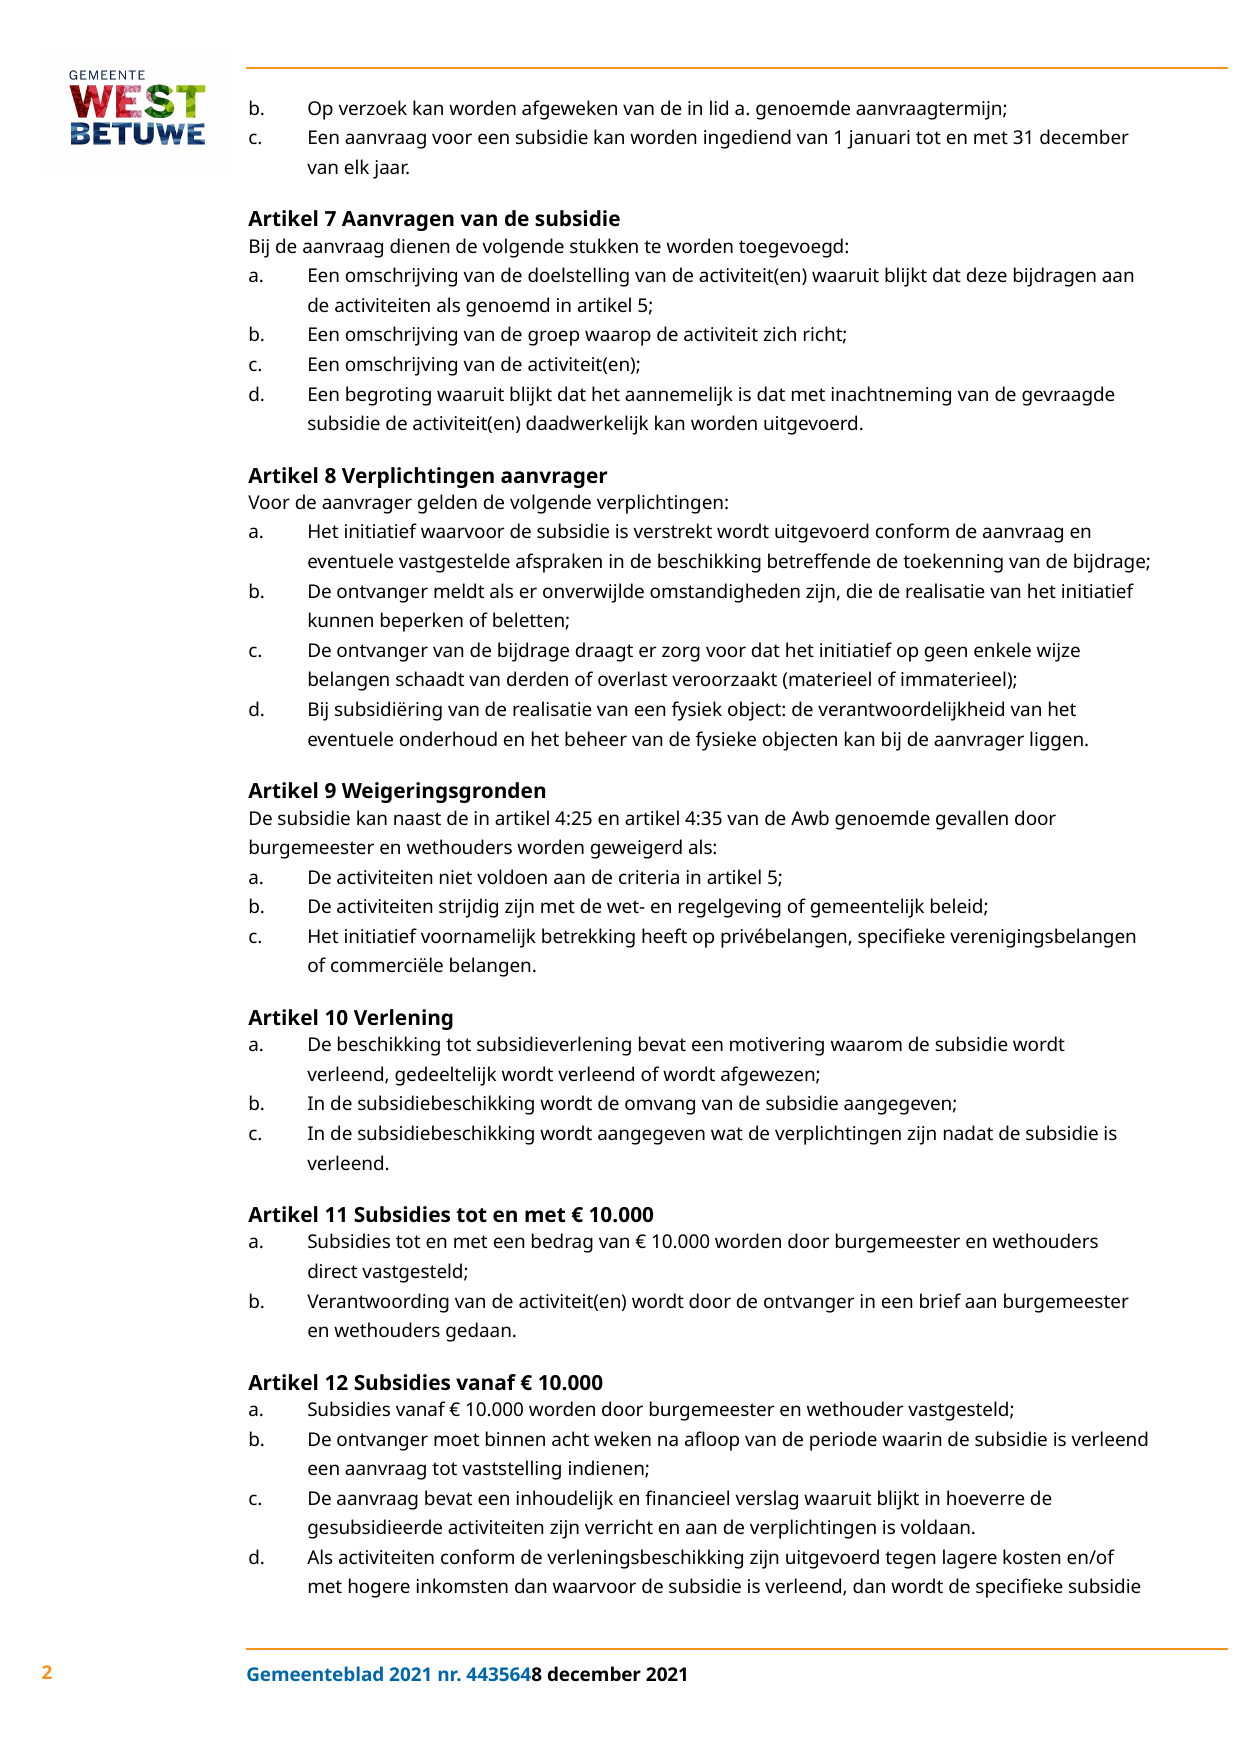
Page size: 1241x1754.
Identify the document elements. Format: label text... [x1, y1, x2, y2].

list De ontvanger moet binnen acht weken na afloop van de periode waarin de subsidie is verleend een aanvraag tot vaststelling indienen; [248, 1426, 1152, 1481]
text Artikel 7 Aanvragen van de subsidie [248, 204, 1152, 233]
list Het initiatief waarvoor de subsidie is verstrekt wordt uitgevoerd conform de aanvraag en eventuele vastgestelde afspraken in de beschikking betreffende de toekenning van de bijdrage; [248, 519, 1152, 574]
list Een aanvraag voor een subsidie kan worden ingediend van 1 januari tot en met 31 december van elk jaar. [248, 124, 1152, 180]
list Verantwoording van de activiteit(en) wordt door de ontvanger in een brief aan burgemeester en wethouders gedaan. [248, 1288, 1152, 1343]
text Artikel 10 Verlening [248, 1003, 1152, 1031]
text Artikel 8 Verplichtingen aanvrager [248, 461, 1152, 489]
list De ontvanger van de bijdrage draagt er zorg voor dat het initiatief op geen enkele wijze belangen schaadt van derden of overlast veroorzaakt (materieel of immaterieel); [248, 637, 1152, 692]
list Een omschrijving van de groep waarop de activiteit zich richt; [248, 322, 1152, 347]
list In de subsidiebeschikking wordt de omvang van de subsidie aangegeven; [248, 1091, 1152, 1116]
list De aanvraag bevat een inhoudelijk en financieel verslag waaruit blijkt in hoeverre de gesubsidieerde activiteiten zijn verricht en aan de verplichtingen is voldaan. [248, 1485, 1152, 1540]
list Een omschrijving van de activiteit(en); [248, 351, 1152, 377]
list Subsidies vanaf € 10.000 worden door burgemeester en wethouder vastgesteld; [248, 1396, 1152, 1422]
list In de subsidiebeschikking wordt aangegeven wat de verplichtingen zijn nadat de subsidie is verleend. [248, 1120, 1152, 1176]
list De activiteiten niet voldoen aan de criteria in artikel 5; [248, 864, 1152, 889]
list Subsidies tot en met een bedrag van € 10.000 worden door burgemeester en wethouders direct vastgesteld; [248, 1229, 1152, 1284]
text Artikel 9 Weigeringsgronden [248, 776, 1152, 805]
list De beschikking tot subsidieverlening bevat een motivering waarom de subsidie wordt verleend, gedeeltelijk wordt verleend of wordt afgewezen; [248, 1031, 1152, 1087]
list Op verzoek kan worden afgeweken van de in lid a. genoemde aanvraagtermijn; [248, 95, 1152, 121]
picture [41, 47, 231, 172]
text Voor de aanvrager gelden de volgende verplichtingen: [248, 489, 1152, 515]
list Een begroting waaruit blijkt dat het aannemelijk is dat met inachtneming van de gevraagde subsidie de activiteit(en) daadwerkelijk kan worden uitgevoerd. [248, 381, 1152, 436]
list Bij subsidiëring van de realisatie van een fysiek object: de verantwoordelijkheid van het eventuele onderhoud en het beheer van de fysieke objecten kan bij de aanvrager liggen. [248, 696, 1152, 752]
list De ontvanger meldt als er onverwijlde omstandigheden zijn, die de realisatie van het initiatief kunnen beperken of beletten; [248, 578, 1152, 633]
list Het initiatief voornamelijk betrekking heeft op privébelangen, specifieke verenigingsbelangen of commerciële belangen. [248, 923, 1152, 978]
list Een omschrijving van de doelstelling van de activiteit(en) waaruit blijkt dat deze bijdragen aan de activiteiten als genoemd in artikel 5; [248, 262, 1152, 318]
list De activiteiten strijdig zijn met de wet- en regelgeving of gemeentelijk beleid; [248, 893, 1152, 919]
text Artikel 11 Subsidies tot en met € 10.000 [248, 1200, 1152, 1229]
text Artikel 12 Subsidies vanaf € 10.000 [248, 1368, 1152, 1396]
text Bij de aanvraag dienen de volgende stukken te worden toegevoegd: [248, 233, 1152, 258]
text De subsidie kan naast de in artikel 4:25 en artikel 4:35 van de Awb genoemde gevallen door burgemeester en wethouders worden geweigerd als: [248, 805, 1152, 860]
list Als activiteiten conform de verleningsbeschikking zijn uitgevoerd tegen lagere kosten en/of met hogere inkomsten dan waarvoor de subsidie is verleend, dan wordt de specifieke subsidie [248, 1544, 1152, 1599]
